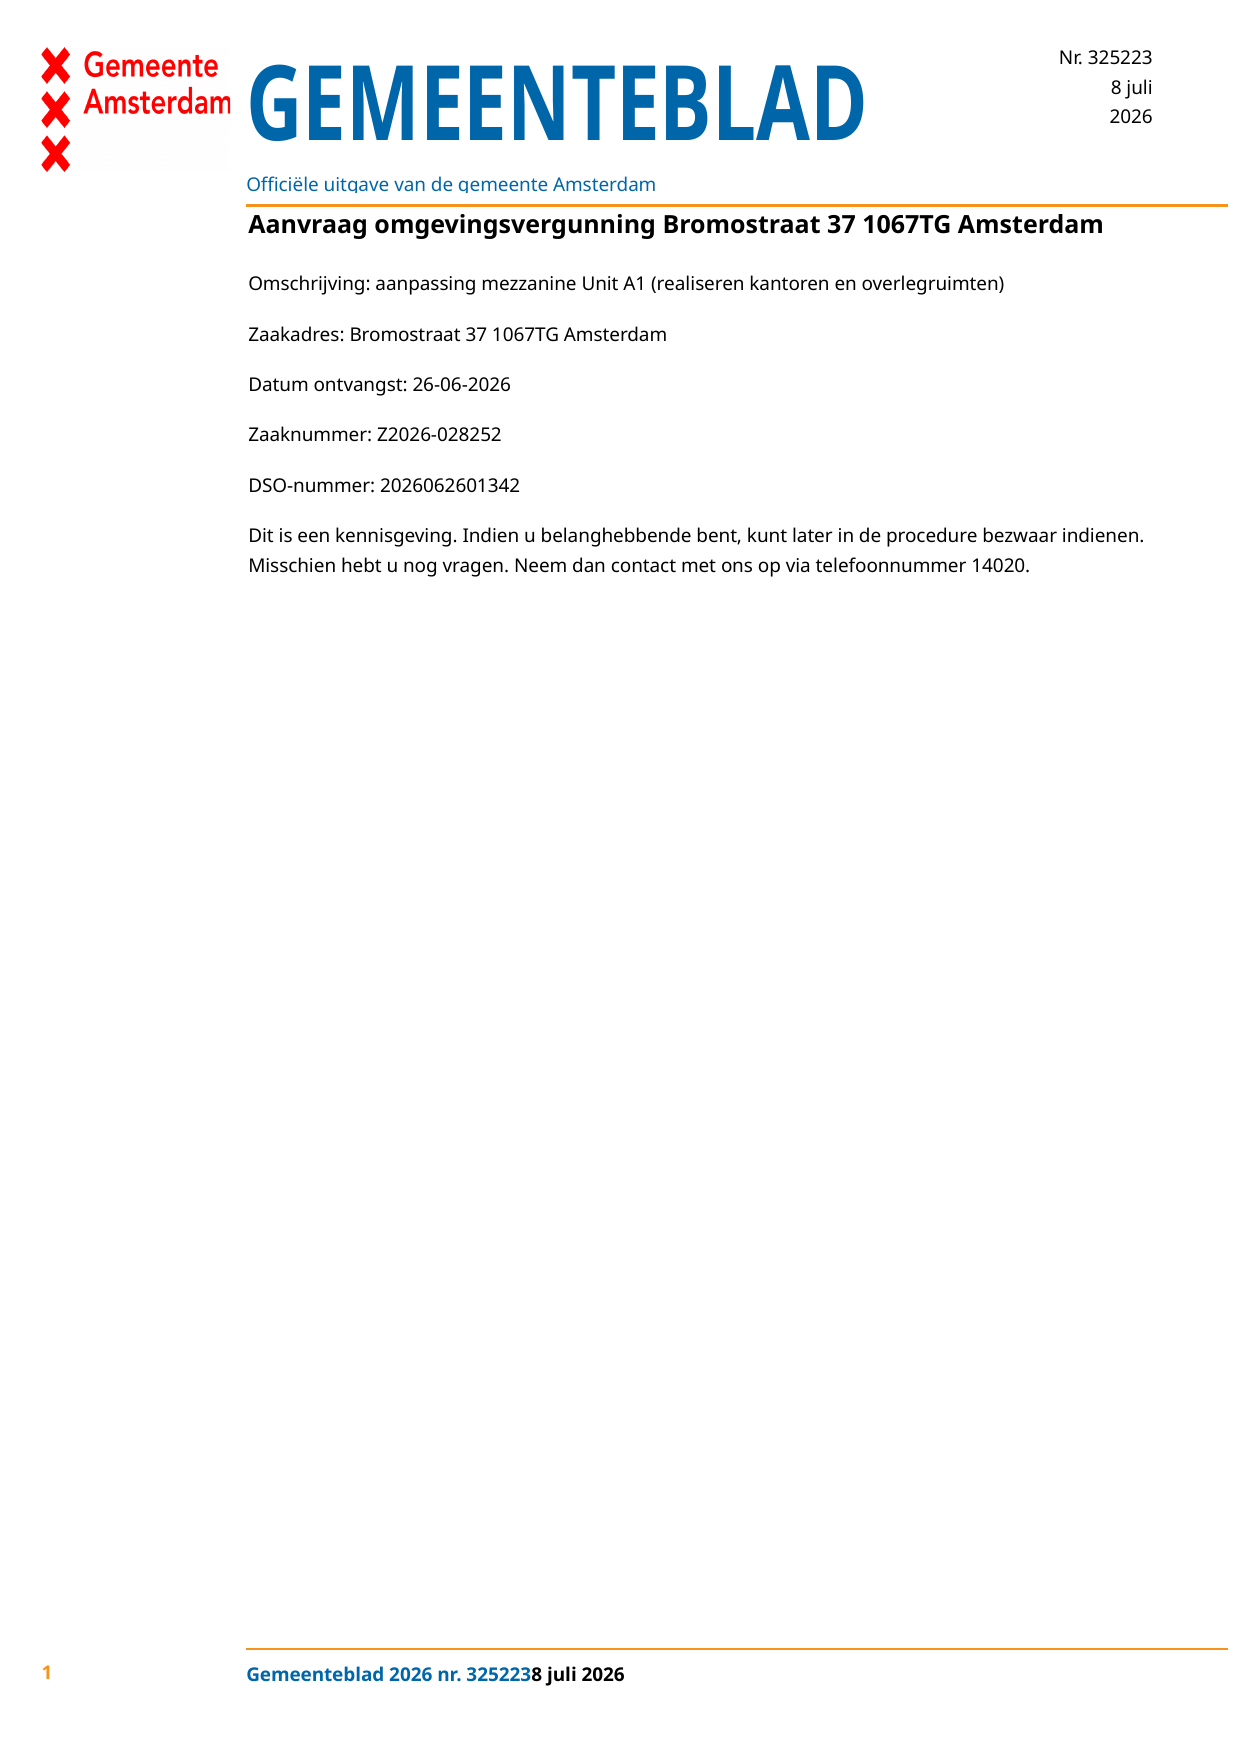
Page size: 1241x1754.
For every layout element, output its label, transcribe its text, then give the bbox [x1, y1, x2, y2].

picture [41, 47, 231, 172]
text Zaakadres: Bromostraat 37 1067TG Amsterdam [248, 321, 1152, 346]
text Zaaknummer: Z2026-028252 [248, 422, 1152, 447]
text Aanvraag omgevingsvergunning Bromostraat 37 1067TG Amsterdam [248, 207, 1152, 241]
text Omschrijving: aanpassing mezzanine Unit A1 (realiseren kantoren en overlegruimten) [248, 270, 1152, 296]
text Datum ontvangst: 26-06-2026 [248, 371, 1152, 397]
text DSO-nummer: 2026062601342 [248, 472, 1152, 498]
text Dit is een kennisgeving. Indien u belanghebbende bent, kunt later in de procedure bezwaar indienen. Misschien hebt u nog vragen. Neem dan contact met ons op via telefoonnummer 14020. [248, 522, 1152, 578]
